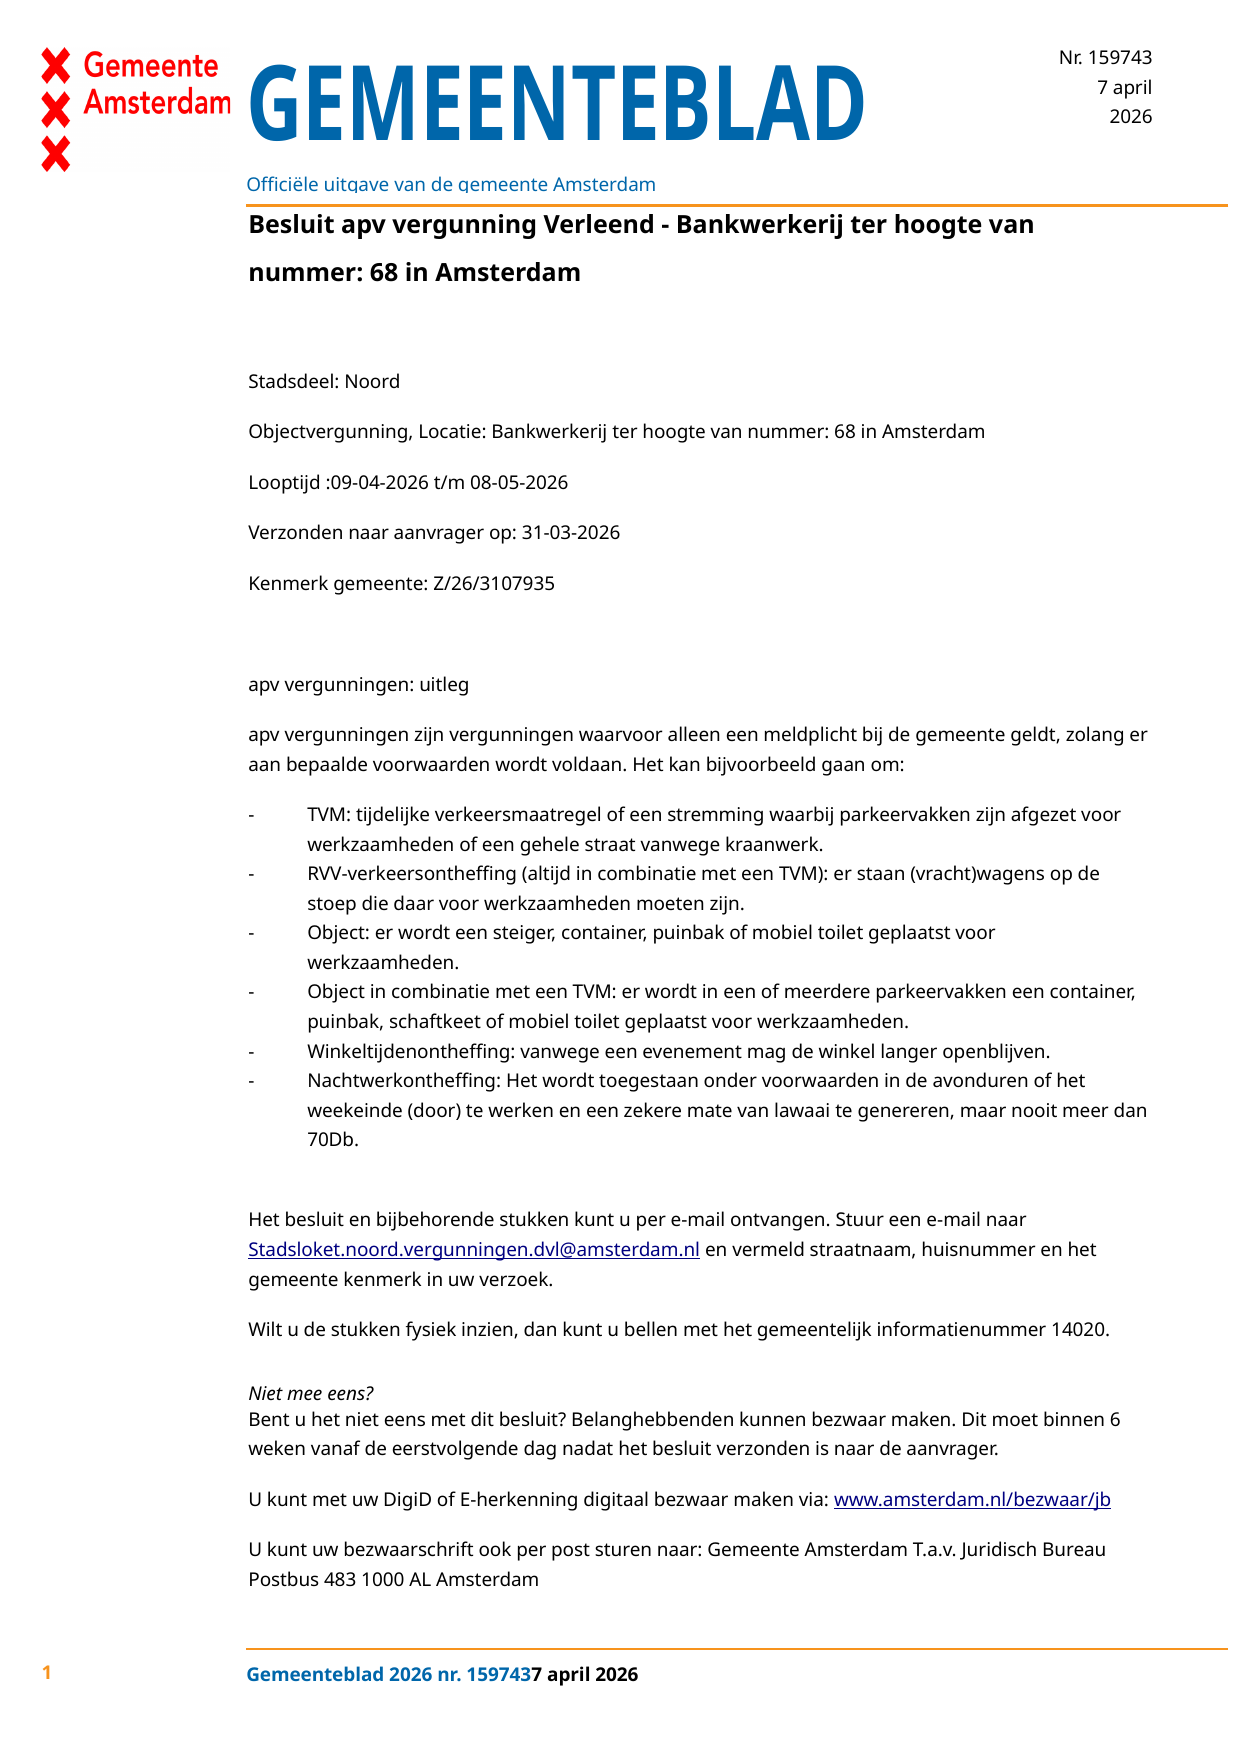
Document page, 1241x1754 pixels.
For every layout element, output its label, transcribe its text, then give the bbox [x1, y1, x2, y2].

text Het besluit en bijbehorende stukken kunt u per e-mail ontvangen. Stuur een e-mail naar Stadsloket.noord.vergunningen.dvl@amsterdam.nl en vermeld straatnaam, huisnummer en het gemeente kenmerk in uw verzoek. [248, 1207, 1152, 1292]
list Object in combinatie met een TVM: er wordt in een of meerdere parkeervakken een container, puinbak, schaftkeet of mobiel toilet geplaatst voor werkzaamheden. [248, 979, 1152, 1034]
text Niet mee eens? [248, 1380, 1152, 1406]
text Bent u het niet eens met dit besluit? Belanghebbenden kunnen bezwaar maken. Dit moet binnen 6 weken vanaf de eerstvolgende dag nadat het besluit verzonden is naar de aanvrager. [248, 1406, 1152, 1461]
list TVM: tijdelijke verkeersmaatregel of een stremming waarbij parkeervakken zijn afgezet voor werkzaamheden of een gehele straat vanwege kraanwerk. [248, 801, 1152, 857]
text Verzonden naar aanvrager op: 31-03-2026 [248, 519, 1152, 545]
list Nachtwerkontheffing: Het wordt toegestaan onder voorwaarden in de avonduren of het weekeinde (door) te werken en een zekere mate van lawaai te genereren, maar nooit meer dan 70Db. [248, 1067, 1152, 1152]
text Besluit apv vergunning Verleend - Bankwerkerij ter hoogte van nummer: 68 in Amsterdam [248, 207, 1152, 288]
list Winkeltijdenontheffing: vanwege een evenement mag de winkel langer openblijven. [248, 1038, 1152, 1064]
text Looptijd :09-04-2026 t/m 08-05-2026 [248, 469, 1152, 495]
list RVV-verkeersontheffing (altijd in combinatie met een TVM): er staan (vracht)wagens op de stoep die daar voor werkzaamheden moeten zijn. [248, 860, 1152, 916]
text U kunt met uw DigiD of E-herkenning digitaal bezwaar maken via: www.amsterdam.nl/bezwaar/jb [248, 1486, 1152, 1512]
text U kunt uw bezwaarschrift ook per post sturen naar: Gemeente Amsterdam T.a.v. Juridisch Bureau Postbus 483 1000 AL Amsterdam [248, 1536, 1152, 1592]
text Kenmerk gemeente: Z/26/3107935 [248, 570, 1152, 596]
text Stadsdeel: Noord [248, 368, 1152, 394]
list Object: er wordt een steiger, container, puinbak of mobiel toilet geplaatst voor werkzaamheden. [248, 919, 1152, 975]
text apv vergunningen zijn vergunningen waarvoor alleen een meldplicht bij de gemeente geldt, zolang er aan bepaalde voorwaarden wordt voldaan. Het kan bijvoorbeeld gaan om: [248, 721, 1152, 777]
picture [41, 47, 231, 172]
text Objectvergunning, Locatie: Bankwerkerij ter hoogte van nummer: 68 in Amsterdam [248, 419, 1152, 444]
text apv vergunningen: uitleg [248, 671, 1152, 697]
text Wilt u de stukken fysiek inzien, dan kunt u bellen met het gemeentelijk informatienummer 14020. [248, 1316, 1152, 1342]
